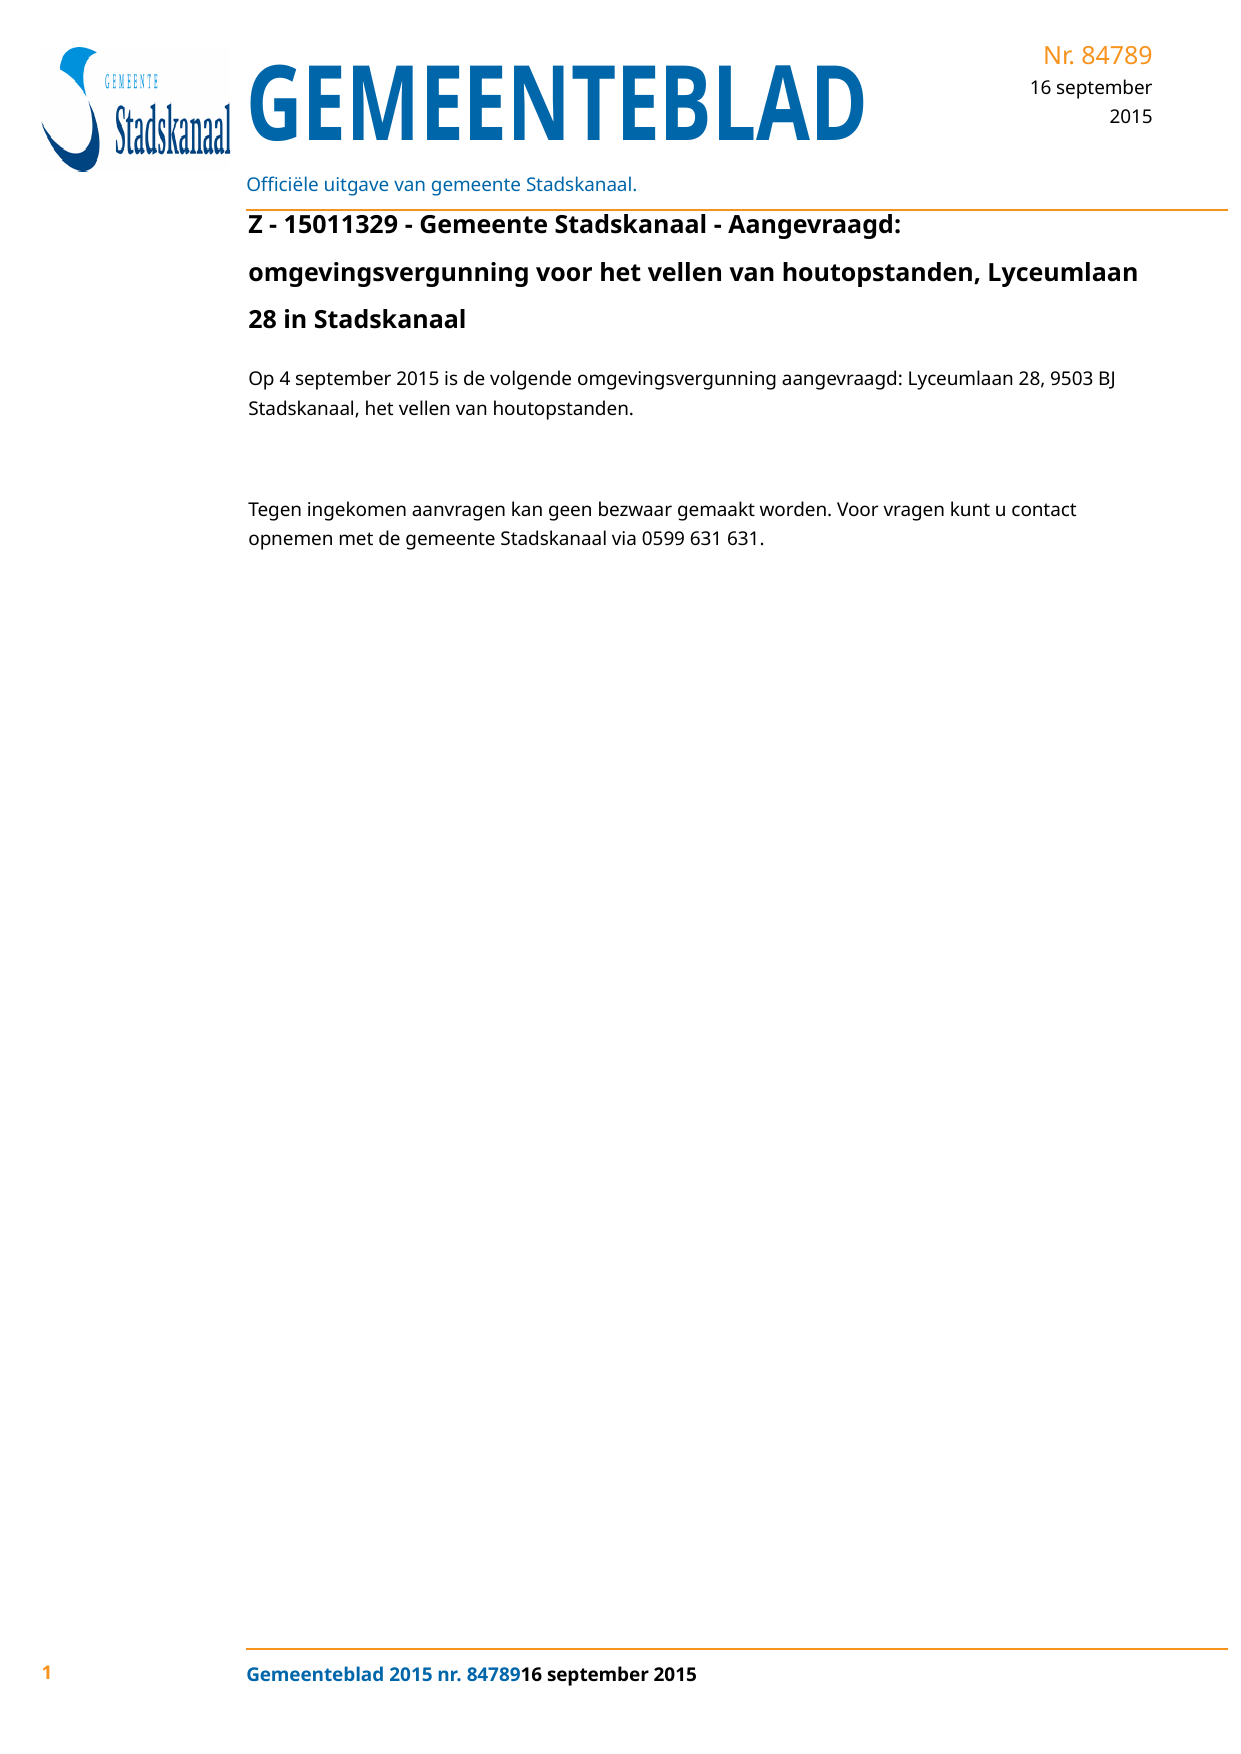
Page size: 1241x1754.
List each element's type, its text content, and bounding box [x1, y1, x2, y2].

picture [41, 47, 231, 172]
text Tegen ingekomen aanvragen kan geen bezwaar gemaakt worden. Voor vragen kunt u contact opnemen met de gemeente Stadskanaal via 0599 631 631. [248, 496, 1152, 551]
text Op 4 september 2015 is de volgende omgevingsvergunning aangevraagd: Lyceumlaan 28, 9503 BJ Stadskanaal, het vellen van houtopstanden. [248, 366, 1152, 421]
text Z - 15011329 - Gemeente Stadskanaal - Aangevraagd: omgevingsvergunning voor het vellen van houtopstanden, Lyceumlaan 28 in Stadskanaal [248, 211, 1152, 336]
